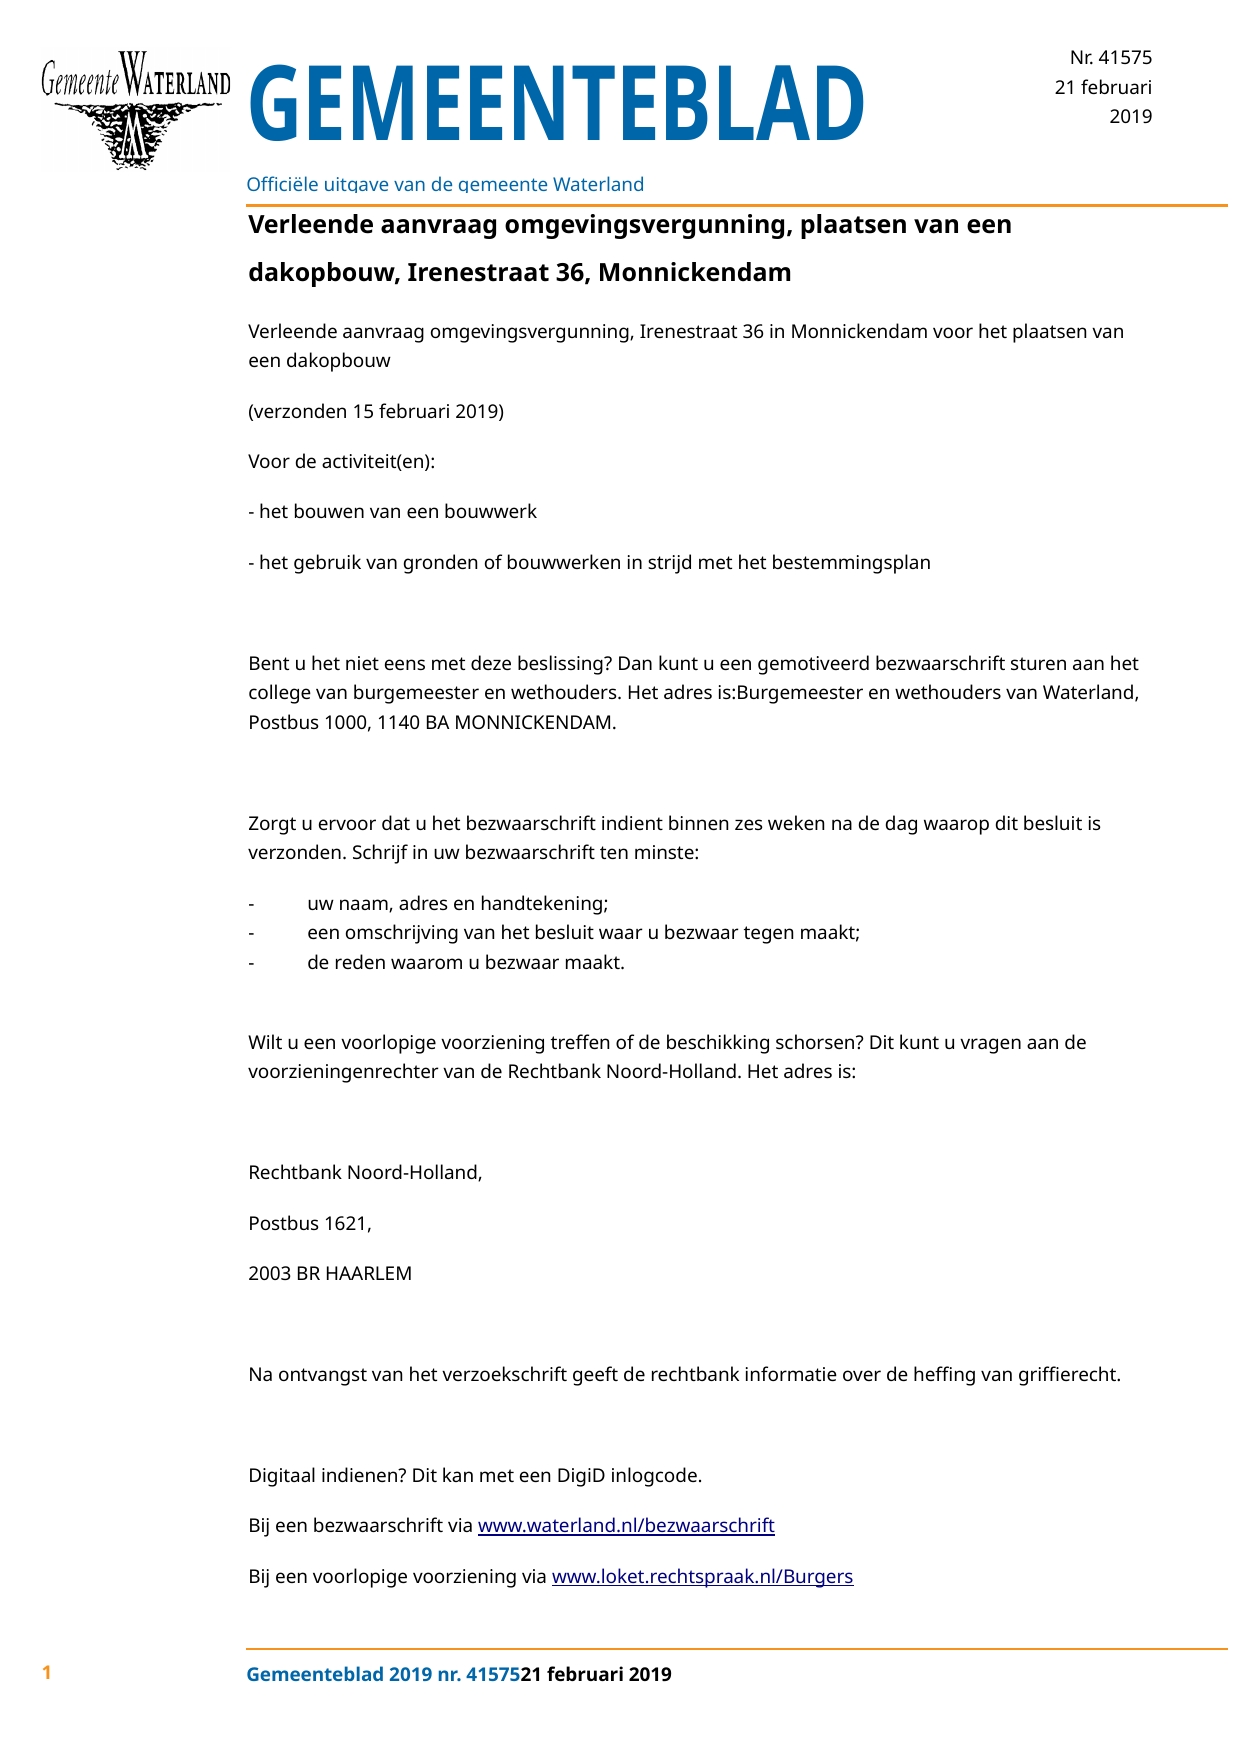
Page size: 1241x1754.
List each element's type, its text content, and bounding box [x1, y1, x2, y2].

text Bent u het niet eens met deze beslissing? Dan kunt u een gemotiveerd bezwaarschrift sturen aan het college van burgemeester en wethouders. Het adres is:Burgemeester en wethouders van Waterland, Postbus 1000, 1140 BA MONNICKENDAM. [248, 650, 1152, 735]
text Zorgt u ervoor dat u het bezwaarschrift indient binnen zes weken na de dag waarop dit besluit is verzonden. Schrijf in uw bezwaarschrift ten minste: [248, 810, 1152, 865]
text Wilt u een voorlopige voorziening treffen of de beschikking schorsen? Dit kunt u vragen aan de voorzieningenrechter van de Rechtbank Noord-Holland. Het adres is: [248, 1029, 1152, 1084]
text Postbus 1621, [248, 1210, 1152, 1236]
text Digitaal indienen? Dit kan met een DigiD inlogcode. [248, 1462, 1152, 1488]
text (verzonden 15 februari 2019) [248, 398, 1152, 424]
text Na ontvangst van het verzoekschrift geeft de rechtbank informatie over de heffing van griffierecht. [248, 1361, 1152, 1387]
list de reden waarom u bezwaar maakt. [248, 949, 1152, 975]
text - het bouwen van een bouwwerk [248, 499, 1152, 524]
text 2003 BR HAARLEM [248, 1260, 1152, 1286]
list een omschrijving van het besluit waar u bezwaar tegen maakt; [248, 919, 1152, 945]
text - het gebruik van gronden of bouwwerken in strijd met het bestemmingsplan [248, 549, 1152, 575]
text Verleende aanvraag omgevingsvergunning, Irenestraat 36 in Monnickendam voor het plaatsen van een dakopbouw [248, 318, 1152, 373]
text Bij een bezwaarschrift via www.waterland.nl/bezwaarschrift [248, 1512, 1152, 1538]
list uw naam, adres en handtekening; [248, 890, 1152, 916]
text Rechtbank Noord-Holland, [248, 1159, 1152, 1185]
text Voor de activiteit(en): [248, 448, 1152, 474]
text Verleende aanvraag omgevingsvergunning, plaatsen van een dakopbouw, Irenestraat 36, Monnickendam [248, 207, 1152, 288]
picture [41, 47, 231, 172]
text Bij een voorlopige voorziening via www.loket.rechtspraak.nl/Burgers [248, 1563, 1152, 1589]
